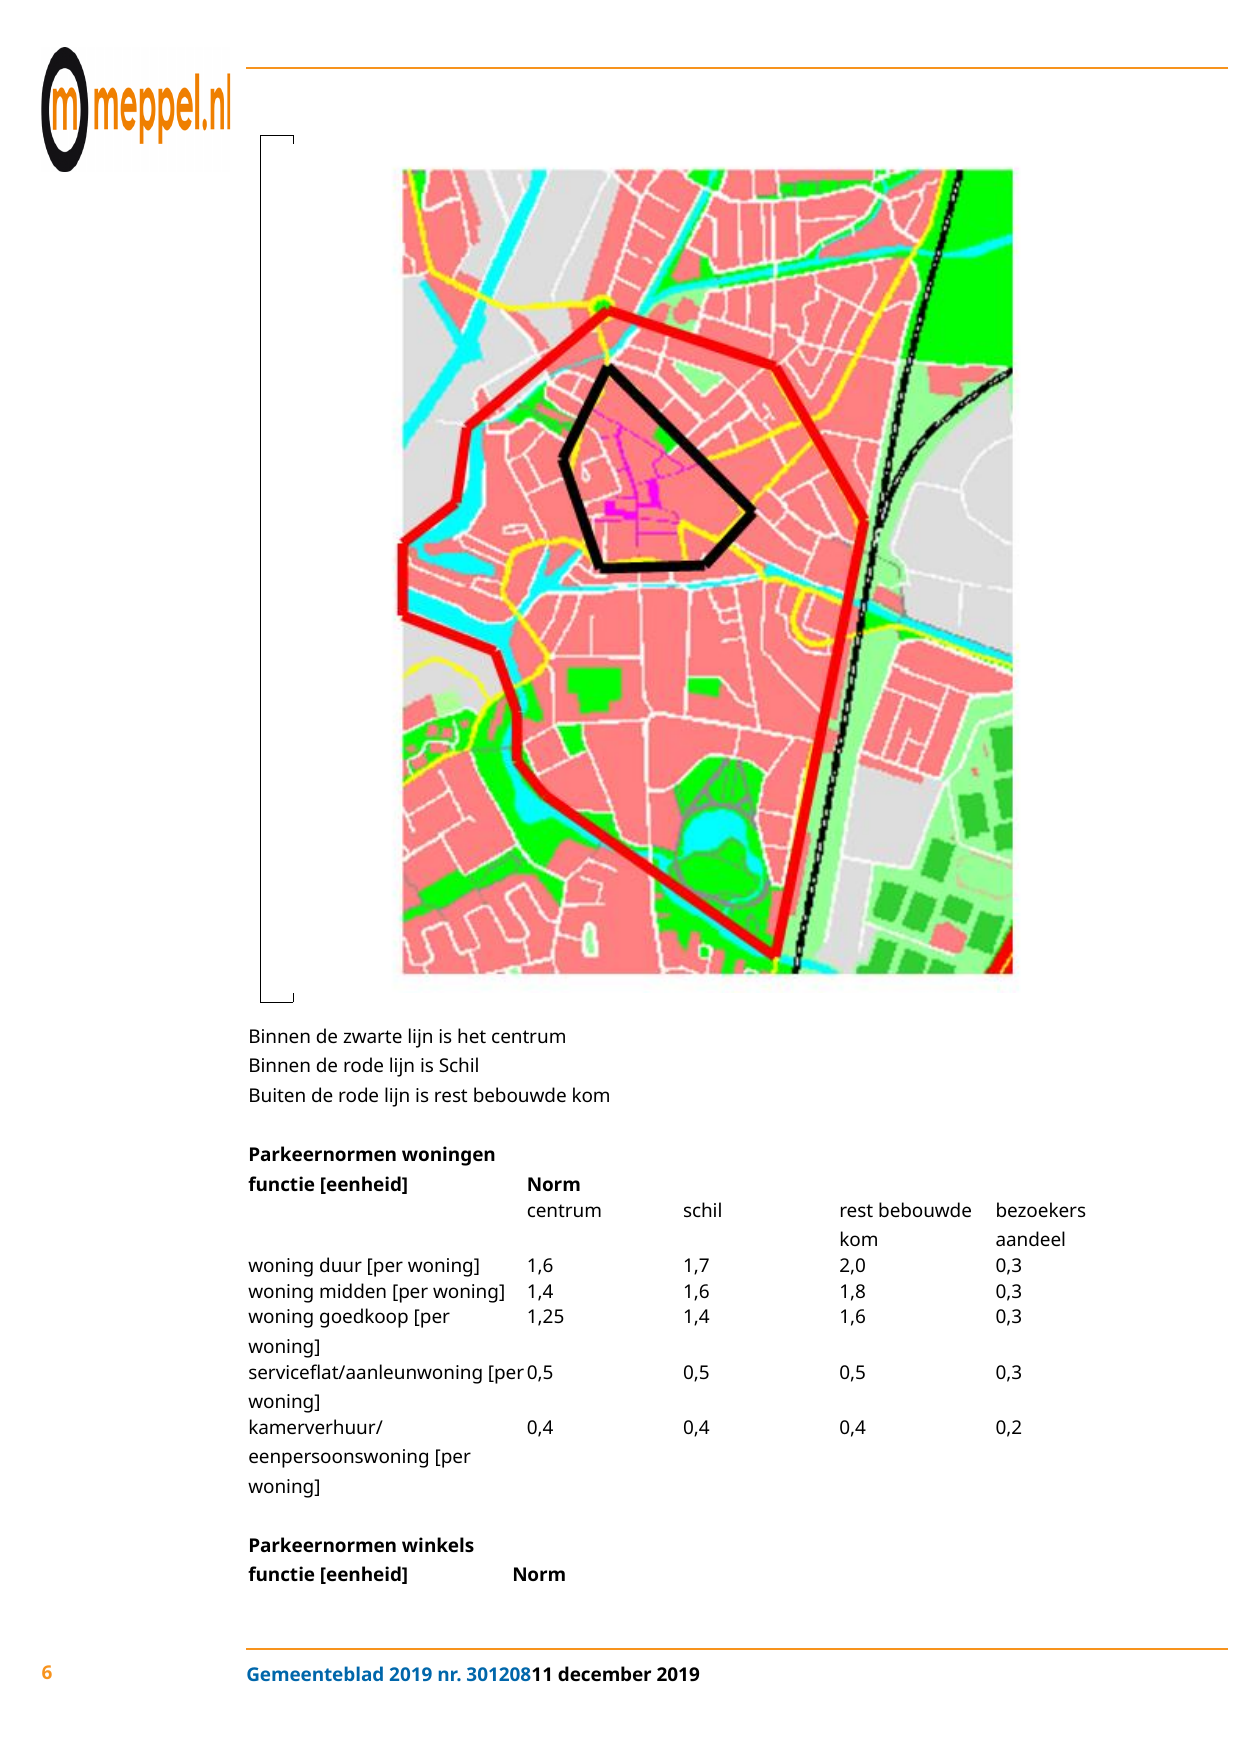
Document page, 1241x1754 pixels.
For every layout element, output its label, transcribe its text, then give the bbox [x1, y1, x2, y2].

table_header [995, 1171, 1152, 1197]
table_cell 0,5 [839, 1359, 995, 1414]
table_header functie [eenheid] [248, 1171, 527, 1197]
table_header functie [eenheid] [248, 1562, 512, 1587]
table_cell centrum [527, 1197, 683, 1252]
table_cell 0,4 [839, 1414, 995, 1499]
table_cell [248, 1197, 527, 1252]
table_cell 1,7 [683, 1252, 839, 1278]
table_cell 0,2 [995, 1414, 1152, 1499]
table_cell 0,4 [683, 1414, 839, 1499]
table_cell schil [683, 1197, 839, 1252]
table_cell 0,3 [995, 1359, 1152, 1414]
table_cell kamerverhuur/eenpersoonswoning [per woning] [248, 1414, 527, 1499]
table_cell woning duur [per woning] [248, 1252, 527, 1278]
picture [268, 144, 1038, 993]
table_cell 1,6 [683, 1278, 839, 1303]
table_cell 1,8 [839, 1278, 995, 1303]
table_cell 1,4 [527, 1278, 683, 1303]
table_cell serviceflat/aanleunwoning [per woning] [248, 1359, 527, 1414]
text Buiten de rode lijn is rest bebouwde kom [248, 1082, 1152, 1108]
table_cell woning goedkoop [per woning] [248, 1304, 527, 1359]
text Binnen de rode lijn is Schil [248, 1053, 1152, 1078]
table_cell 1,4 [683, 1304, 839, 1359]
table_cell 0,3 [995, 1278, 1152, 1303]
table_cell 2,0 [839, 1252, 995, 1278]
table_cell rest bebouwde kom [839, 1197, 995, 1252]
table_cell 0,5 [683, 1359, 839, 1414]
table_cell bezoekers aandeel [995, 1197, 1152, 1252]
table_cell 0,3 [995, 1304, 1152, 1359]
picture [41, 47, 231, 172]
text Parkeernormen winkels [248, 1532, 1152, 1558]
table_cell 0,3 [995, 1252, 1152, 1278]
table_header [992, 1562, 1152, 1587]
table_cell 0,4 [527, 1414, 683, 1499]
table_cell woning midden [per woning] [248, 1278, 527, 1303]
table_cell 0,5 [527, 1359, 683, 1414]
table_header Norm [527, 1171, 995, 1197]
text Binnen de zwarte lijn is het centrum [248, 1023, 1152, 1049]
table_header Norm [512, 1562, 992, 1587]
text Parkeernormen woningen [248, 1141, 1152, 1167]
table_cell 1,6 [527, 1252, 683, 1278]
table_cell 1,25 [527, 1304, 683, 1359]
table_cell 1,6 [839, 1304, 995, 1359]
